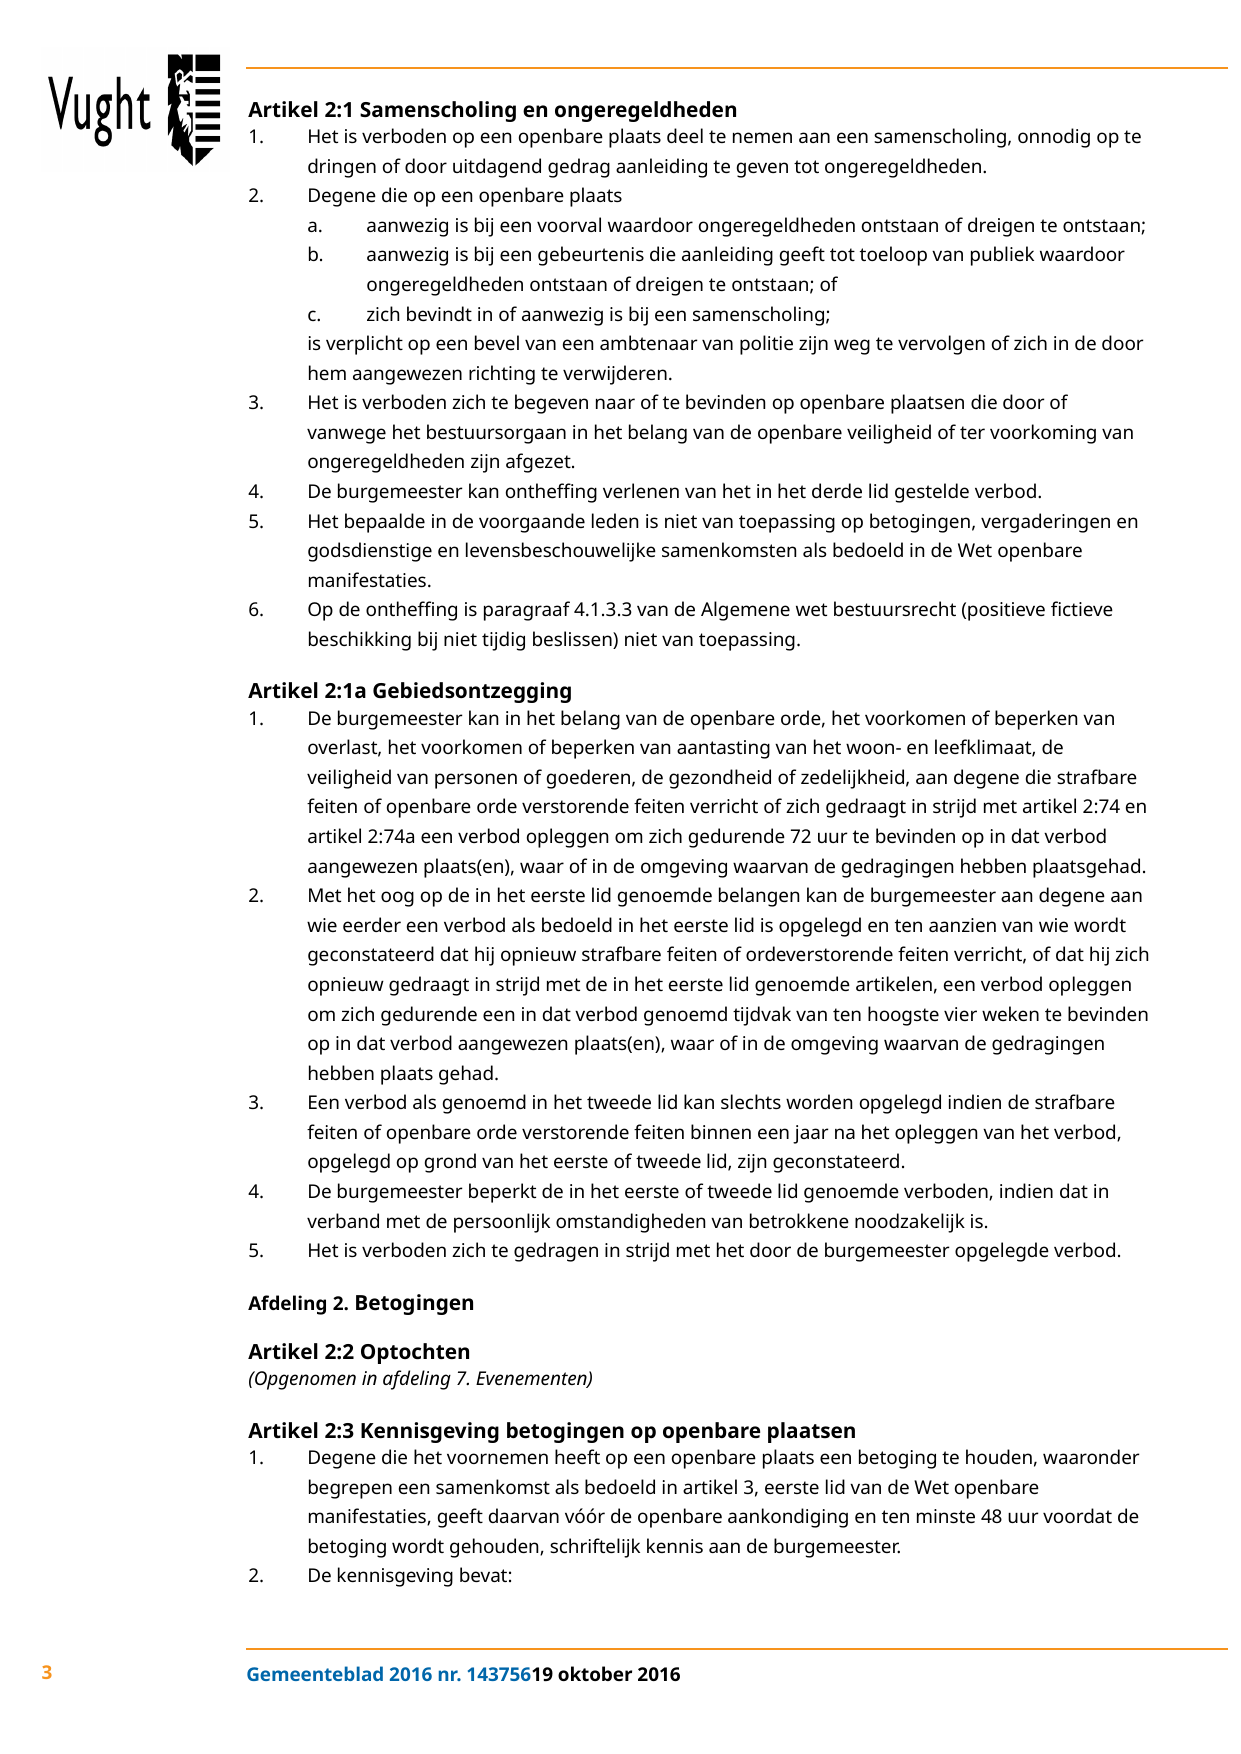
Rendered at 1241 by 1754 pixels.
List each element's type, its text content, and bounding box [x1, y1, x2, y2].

list Een verbod als genoemd in het tweede lid kan slechts worden opgelegd indien de strafbare feiten of openbare orde verstorende feiten binnen een jaar na het opleggen van het verbod, opgelegd op grond van het eerste of tweede lid, zijn geconstateerd. [248, 1089, 1152, 1174]
list aanwezig is bij een gebeurtenis die aanleiding geeft tot toeloop van publiek waardoor ongeregeldheden ontstaan of dreigen te ontstaan; of [307, 242, 1152, 297]
list Op de ontheffing is paragraaf 4.1.3.3 van de Algemene wet bestuursrecht (positieve fictieve beschikking bij niet tijdig beslissen) niet van toepassing. [248, 597, 1152, 652]
list Met het oog op de in het eerste lid genoemde belangen kan de burgemeester aan degene aan wie eerder een verbod als bedoeld in het eerste lid is opgelegd en ten aanzien van wie wordt geconstateerd dat hij opnieuw strafbare feiten of ordeverstorende feiten verricht, of dat hij zich opnieuw gedraagt in strijd met de in het eerste lid genoemde artikelen, een verbod opleggen om zich gedurende een in dat verbod genoemd tijdvak van ten hoogste vier weken te bevinden op in dat verbod aangewezen plaats(en), waar of in de omgeving waarvan de gedragingen hebben plaats gehad. [248, 882, 1152, 1086]
list Het bepaalde in de voorgaande leden is niet van toepassing op betogingen, vergaderingen en godsdienstige en levensbeschouwelijke samenkomsten als bedoeld in de Wet openbare manifestaties. [248, 508, 1152, 593]
list zich bevindt in of aanwezig is bij een samenscholing; [307, 301, 1152, 326]
list De burgemeester kan ontheffing verlenen van het in het derde lid gestelde verbod. [248, 478, 1152, 504]
list Degene die het voornemen heeft op een openbare plaats een betoging te houden, waaronder begrepen een samenkomst als bedoeld in artikel 3, eerste lid van de Wet openbare manifestaties, geeft daarvan vóór de openbare aankondiging en ten minste 48 uur voordat de betoging wordt gehouden, schriftelijk kennis aan de burgemeester. [248, 1444, 1152, 1559]
text Artikel 2:1 Samenscholing en ongeregeldheden [248, 95, 1152, 123]
list aanwezig is bij een voorval waardoor ongeregeldheden ontstaan of dreigen te ontstaan; [307, 212, 1152, 238]
text Artikel 2:2 Optochten [248, 1337, 1152, 1366]
list is verplicht op een bevel van een ambtenaar van politie zijn weg te vervolgen of zich in de door hem aangewezen richting te verwijderen. [248, 330, 1152, 386]
text Artikel 2:3 Kennisgeving betogingen op openbare plaatsen [248, 1416, 1152, 1444]
list De burgemeester beperkt de in het eerste of tweede lid genoemde verboden, indien dat in verband met de persoonlijk omstandigheden van betrokkene noodzakelijk is. [248, 1178, 1152, 1234]
text Afdeling 2. Betogingen [248, 1288, 1152, 1316]
text (Opgenomen in afdeling 7. Evenementen) [248, 1366, 1152, 1391]
list Het is verboden zich te gedragen in strijd met het door de burgemeester opgelegde verbod. [248, 1237, 1152, 1263]
list De kennisgeving bevat: [248, 1563, 1152, 1588]
list Het is verboden zich te begeven naar of te bevinden op openbare plaatsen die door of vanwege het bestuursorgaan in het belang van de openbare veiligheid of ter voorkoming van ongeregeldheden zijn afgezet. [248, 389, 1152, 474]
list Het is verboden op een openbare plaats deel te nemen aan een samenscholing, onnodig op te dringen of door uitdagend gedrag aanleiding te geven tot ongeregeldheden. [248, 123, 1152, 178]
list Degene die op een openbare plaats [248, 182, 1152, 208]
list De burgemeester kan in het belang van de openbare orde, het voorkomen of beperken van overlast, het voorkomen of beperken van aantasting van het woon- en leefklimaat, de veiligheid van personen of goederen, de gezondheid of zedelijkheid, aan degene die strafbare feiten of openbare orde verstorende feiten verricht of zich gedraagt in strijd met artikel 2:74 en artikel 2:74a een verbod opleggen om zich gedurende 72 uur te bevinden op in dat verbod aangewezen plaats(en), waar of in de omgeving waarvan de gedragingen hebben plaatsgehad. [248, 705, 1152, 879]
picture [41, 47, 231, 172]
text Artikel 2:1a Gebiedsontzegging [248, 677, 1152, 705]
